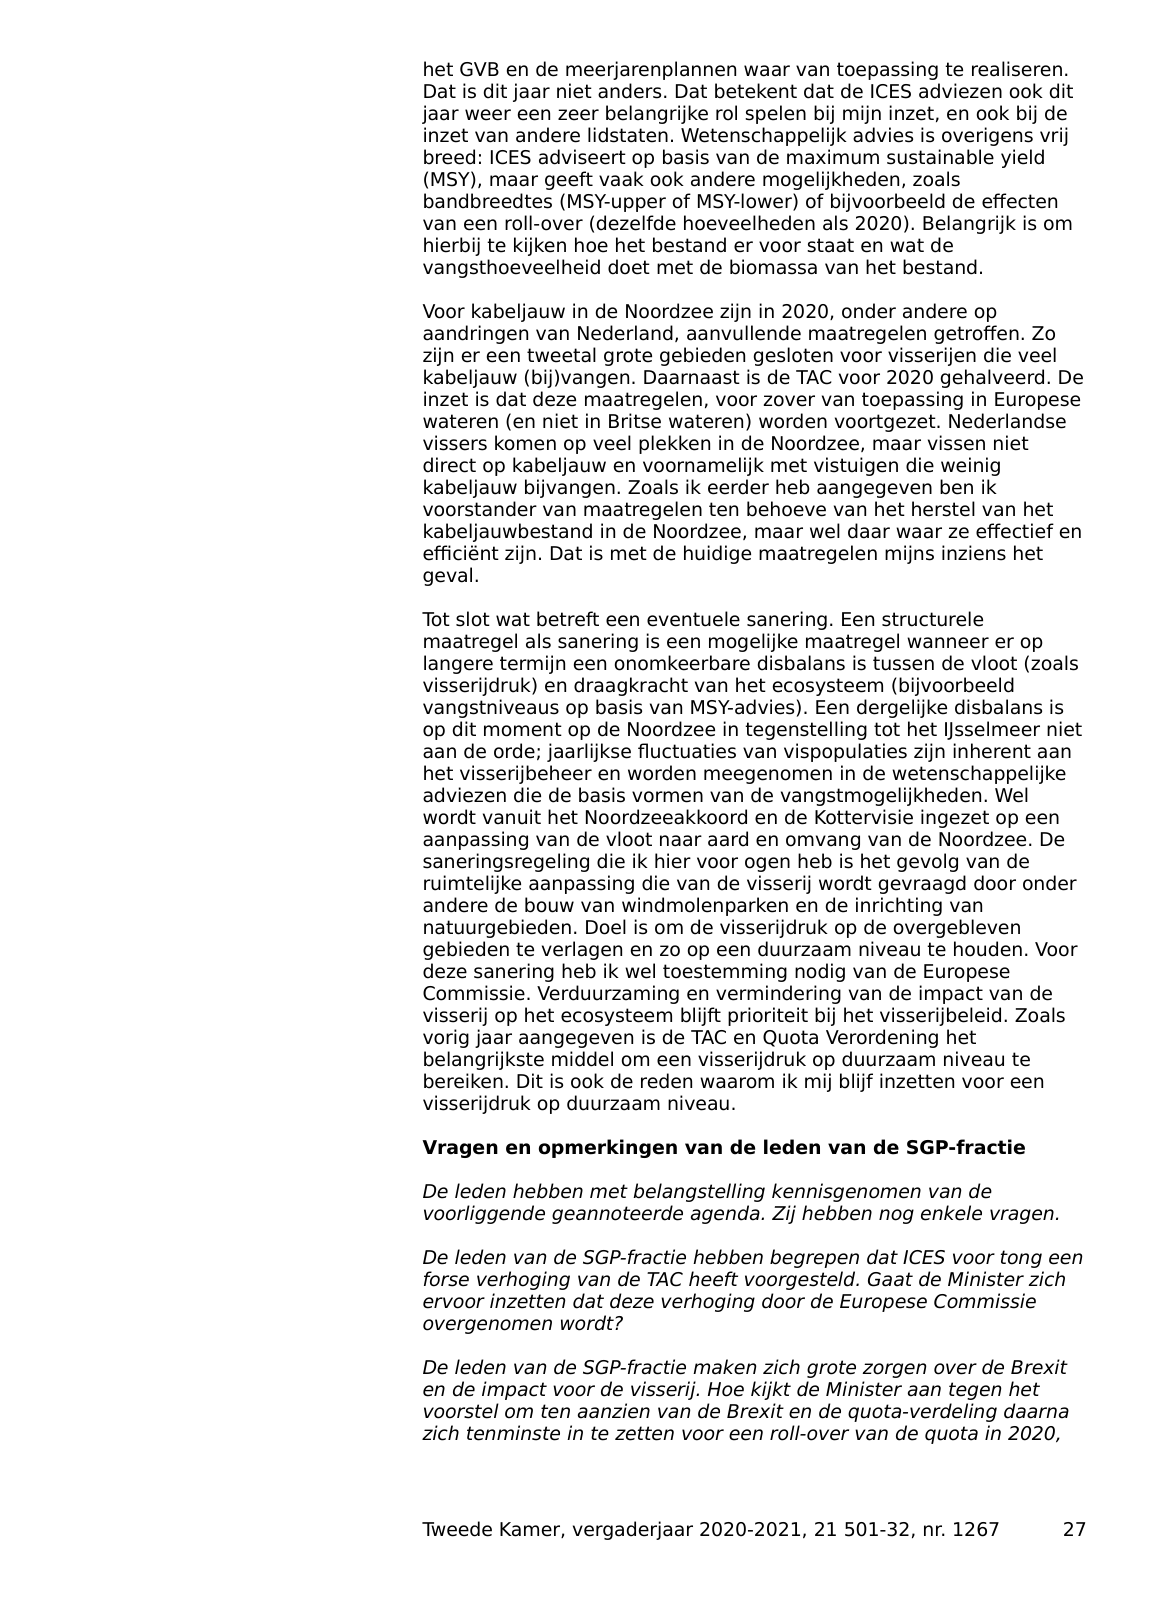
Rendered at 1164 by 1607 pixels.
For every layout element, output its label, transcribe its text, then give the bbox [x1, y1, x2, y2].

text Voor kabeljauw in de Noordzee zijn in 2020, onder andere op aandringen van Nederland, aanvullende maatregelen getroffen. Zo zijn er een tweetal grote gebieden gesloten voor visserijen die veel kabeljauw (bij)vangen. Daarnaast is de TAC voor 2020 gehalveerd. De inzet is dat deze maatregelen, voor zover van toepassing in Europese wateren (en niet in Britse wateren) worden voortgezet. Nederlandse vissers komen op veel plekken in de Noordzee, maar vissen niet direct op kabeljauw en voornamelijk met vistuigen die weinig kabeljauw bijvangen. Zoals ik eerder heb aangegeven ben ik voorstander van maatregelen ten behoeve van het herstel van het kabeljauwbestand in de Noordzee, maar wel daar waar ze effectief en efficiënt zijn. Dat is met de huidige maatregelen mijns inziens het geval. [422, 301, 1087, 587]
text Tot slot wat betreft een eventuele sanering. Een structurele maatregel als sanering is een mogelijke maatregel wanneer er op langere termijn een onomkeerbare disbalans is tussen de vloot (zoals visserijdruk) en draagkracht van het ecosysteem (bijvoorbeeld vangstniveaus op basis van MSY-advies). Een dergelijke disbalans is op dit moment op de Noordzee in tegenstelling tot het IJsselmeer niet aan de orde; jaarlijkse fluctuaties van vispopulaties zijn inherent aan het visserijbeheer en worden meegenomen in de wetenschappelijke adviezen die de basis vormen van de vangstmogelijkheden. Wel wordt vanuit het Noordzeeakkoord en de Kottervisie ingezet op een aanpassing van de vloot naar aard en omvang van de Noordzee. De saneringsregeling die ik hier voor ogen heb is het gevolg van de ruimtelijke aanpassing die van de visserij wordt gevraagd door onder andere de bouw van windmolenparken en de inrichting van natuurgebieden. Doel is om de visserijdruk op de overgebleven gebieden te verlagen en zo op een duurzaam niveau te houden. Voor deze sanering heb ik wel toestemming nodig van de Europese Commissie. Verduurzaming en vermindering van de impact van de visserij op het ecosysteem blijft prioriteit bij het visserijbeleid. Zoals vorig jaar aangegeven is de TAC en Quota Verordening het belangrijkste middel om een visserijdruk op duurzaam niveau te bereiken. Dit is ook de reden waarom ik mij blijf inzetten voor een visserijdruk op duurzaam niveau. [422, 609, 1087, 1114]
text het GVB en de meerjarenplannen waar van toepassing te realiseren. Dat is dit jaar niet anders. Dat betekent dat de ICES adviezen ook dit jaar weer een zeer belangrijke rol spelen bij mijn inzet, en ook bij de inzet van andere lidstaten. Wetenschappelijk advies is overigens vrij breed: ICES adviseert op basis van de maximum sustainable yield (MSY), maar geeft vaak ook andere mogelijkheden, zoals bandbreedtes (MSY-upper of MSY-lower) of bijvoorbeeld de effecten van een roll-over (dezelfde hoeveelheden als 2020). Belangrijk is om hierbij te kijken hoe het bestand er voor staat en wat de vangsthoeveelheid doet met de biomassa van het bestand. [422, 59, 1087, 279]
text De leden van de SGP-fractie maken zich grote zorgen over de Brexit en de impact voor de visserij. Hoe kijkt de Minister aan tegen het voorstel om ten aanzien van de Brexit en de quota-verdeling daarna zich tenminste in te zetten voor een roll-over van de quota in 2020, [422, 1357, 1087, 1445]
text De leden van de SGP-fractie hebben begrepen dat ICES voor tong een forse verhoging van de TAC heeft voorgesteld. Gaat de Minister zich ervoor inzetten dat deze verhoging door de Europese Commissie overgenomen wordt? [422, 1247, 1087, 1335]
text De leden hebben met belangstelling kennisgenomen van de voorliggende geannoteerde agenda. Zij hebben nog enkele vragen. [422, 1181, 1087, 1225]
text Vragen en opmerkingen van de leden van de SGP-fractie [422, 1137, 1087, 1159]
